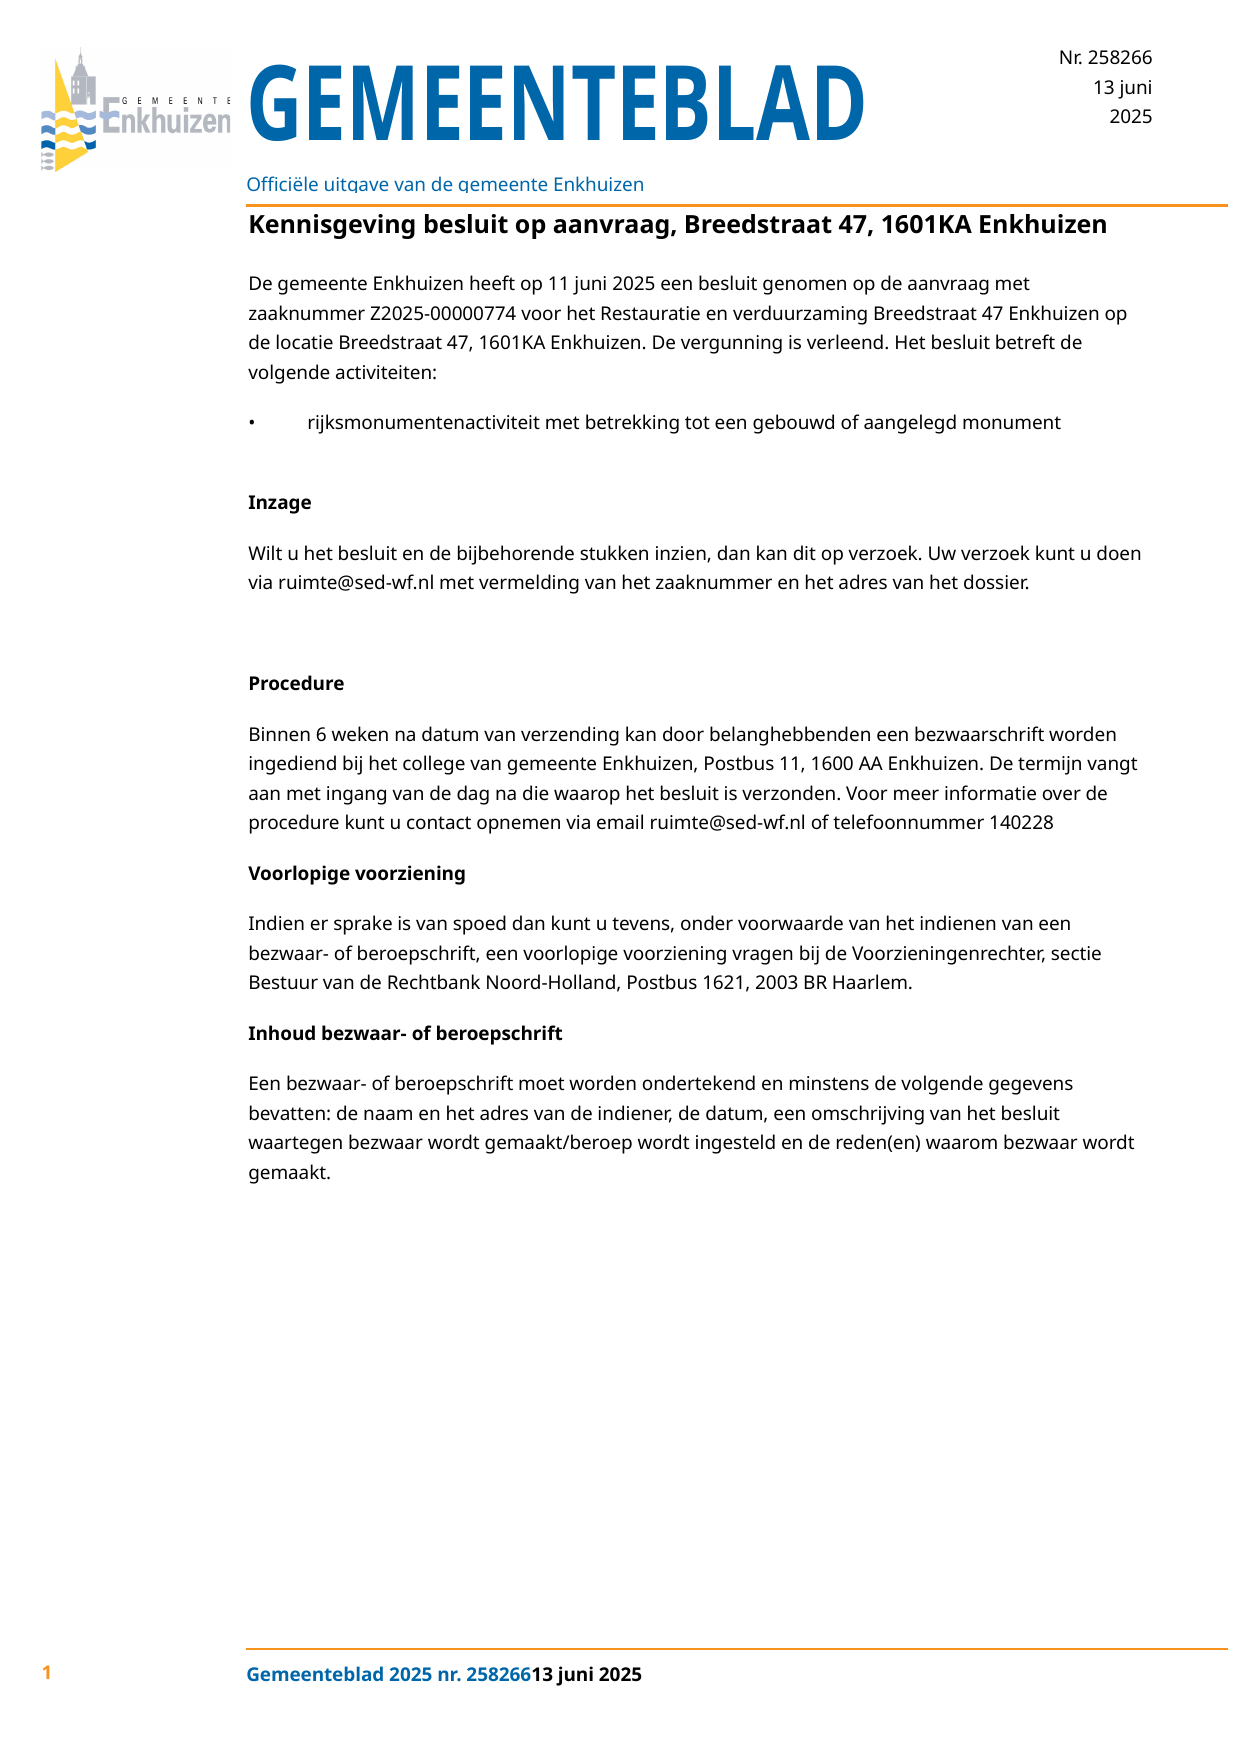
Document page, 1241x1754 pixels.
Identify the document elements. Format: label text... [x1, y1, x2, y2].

text Wilt u het besluit en de bijbehorende stukken inzien, dan kan dit op verzoek. Uw verzoek kunt u doen via ruimte@sed-wf.nl met vermelding van het zaaknummer en het adres van het dossier. [248, 540, 1152, 595]
text Binnen 6 weken na datum van verzending kan door belanghebbenden een bezwaarschrift worden ingediend bij het college van gemeente Enkhuizen, Postbus 11, 1600 AA Enkhuizen. De termijn vangt aan met ingang van de dag na die waarop het besluit is verzonden. Voor meer informatie over de procedure kunt u contact opnemen via email ruimte@sed-wf.nl of telefoonnummer 140228 [248, 721, 1152, 835]
picture [41, 47, 231, 172]
text Een bezwaar- of beroepschrift moet worden ondertekend en minstens de volgende gegevens bevatten: de naam en het adres van de indiener, de datum, een omschrijving van het besluit waartegen bezwaar wordt gemaakt/beroep wordt ingesteld en de reden(en) waarom bezwaar wordt gemaakt. [248, 1070, 1152, 1185]
text Indien er sprake is van spoed dan kunt u tevens, onder voorwaarde van het indienen van een bezwaar- of beroepschrift, een voorlopige voorziening vragen bij de Voorzieningenrechter, sectie Bestuur van de Rechtbank Noord-Holland, Postbus 1621, 2003 BR Haarlem. [248, 910, 1152, 995]
text Inhoud bezwaar- of beroepschrift [248, 1020, 1152, 1046]
text Voorlopige voorziening [248, 860, 1152, 886]
text De gemeente Enkhuizen heeft op 11 juni 2025 een besluit genomen op de aanvraag met zaaknummer Z2025-00000774 voor het Restauratie en verduurzaming Breedstraat 47 Enkhuizen op de locatie Breedstraat 47, 1601KA Enkhuizen. De vergunning is verleend. Het besluit betreft de volgende activiteiten: [248, 270, 1152, 385]
text Inzage [248, 489, 1152, 515]
text Kennisgeving besluit op aanvraag, Breedstraat 47, 1601KA Enkhuizen [248, 207, 1152, 241]
list rijksmonumentenactiviteit met betrekking tot een gebouwd of aangelegd monument [248, 409, 1152, 435]
text Procedure [248, 670, 1152, 696]
